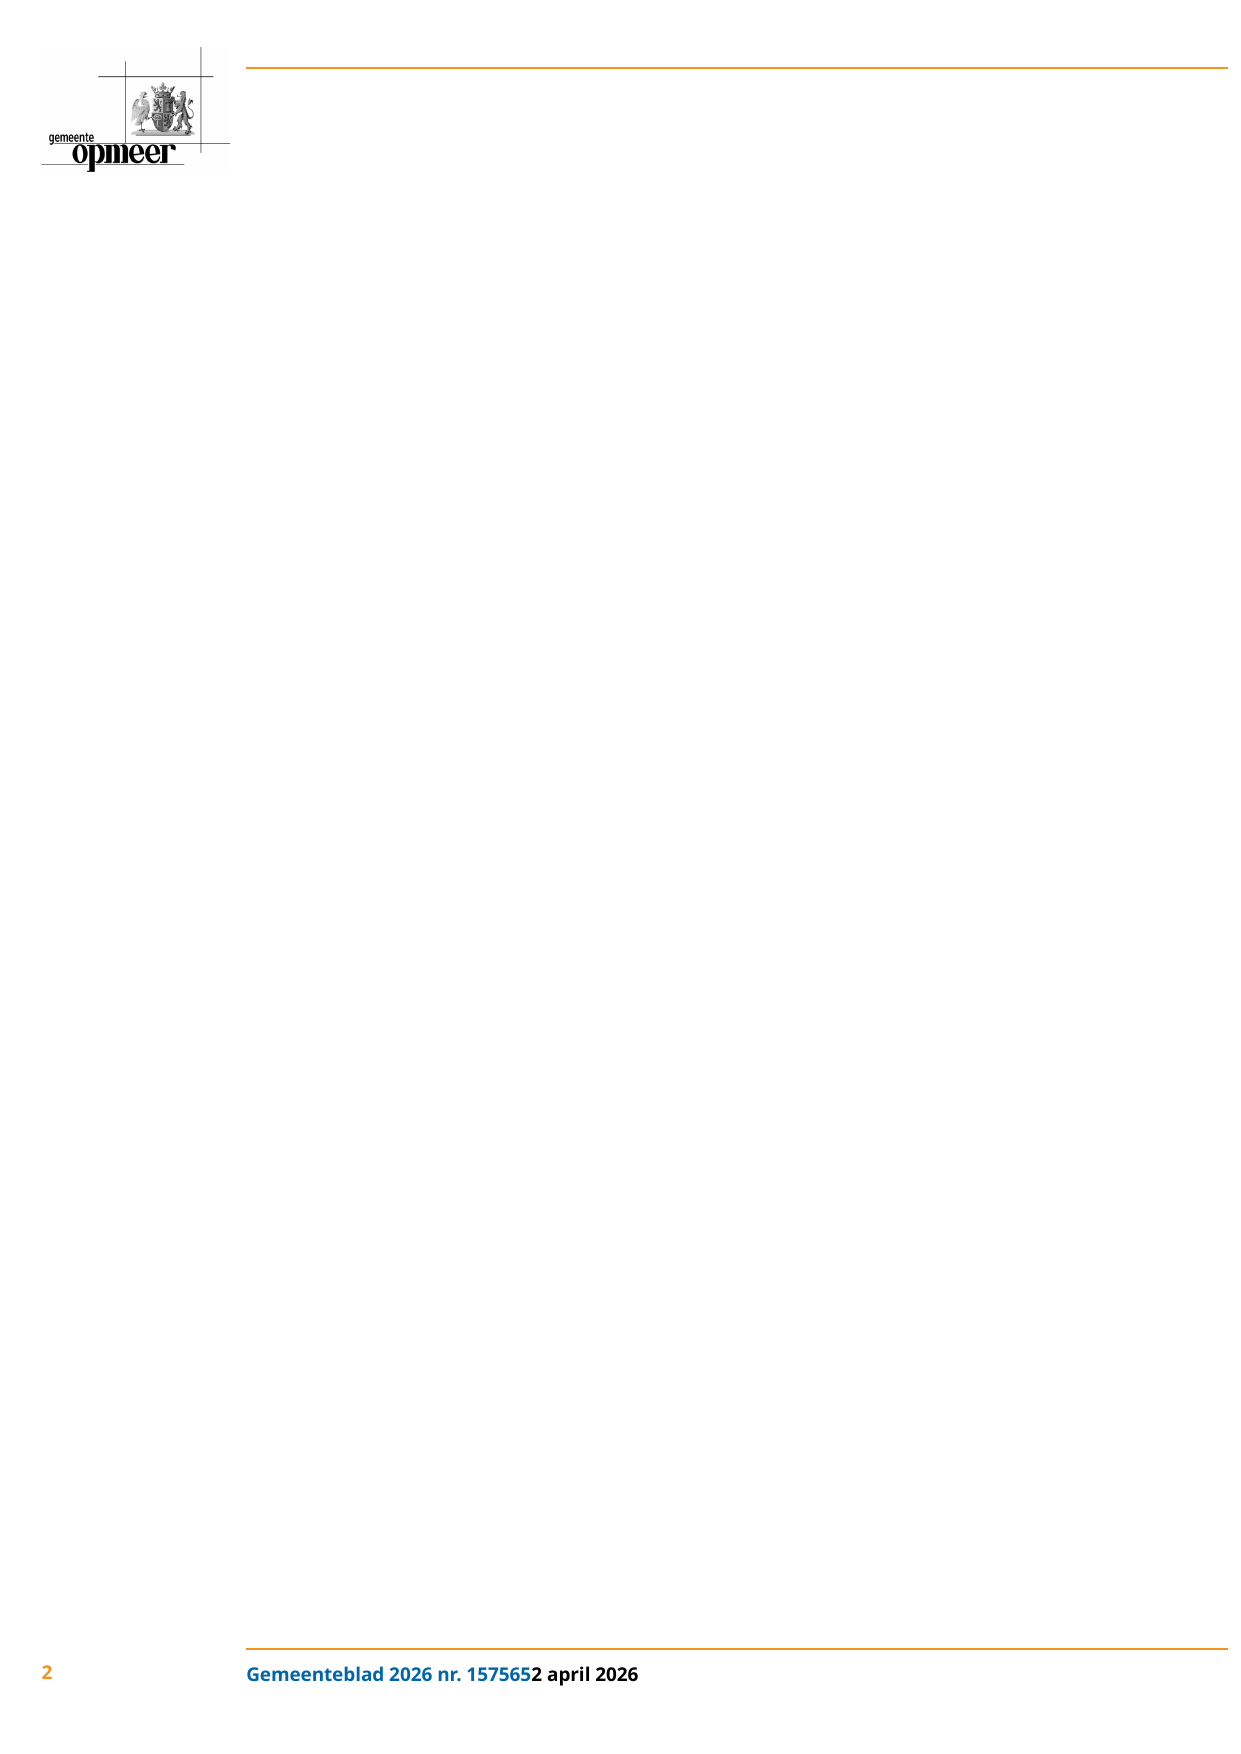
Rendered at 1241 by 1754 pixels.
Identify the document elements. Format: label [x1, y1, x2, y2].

picture [41, 47, 231, 172]
